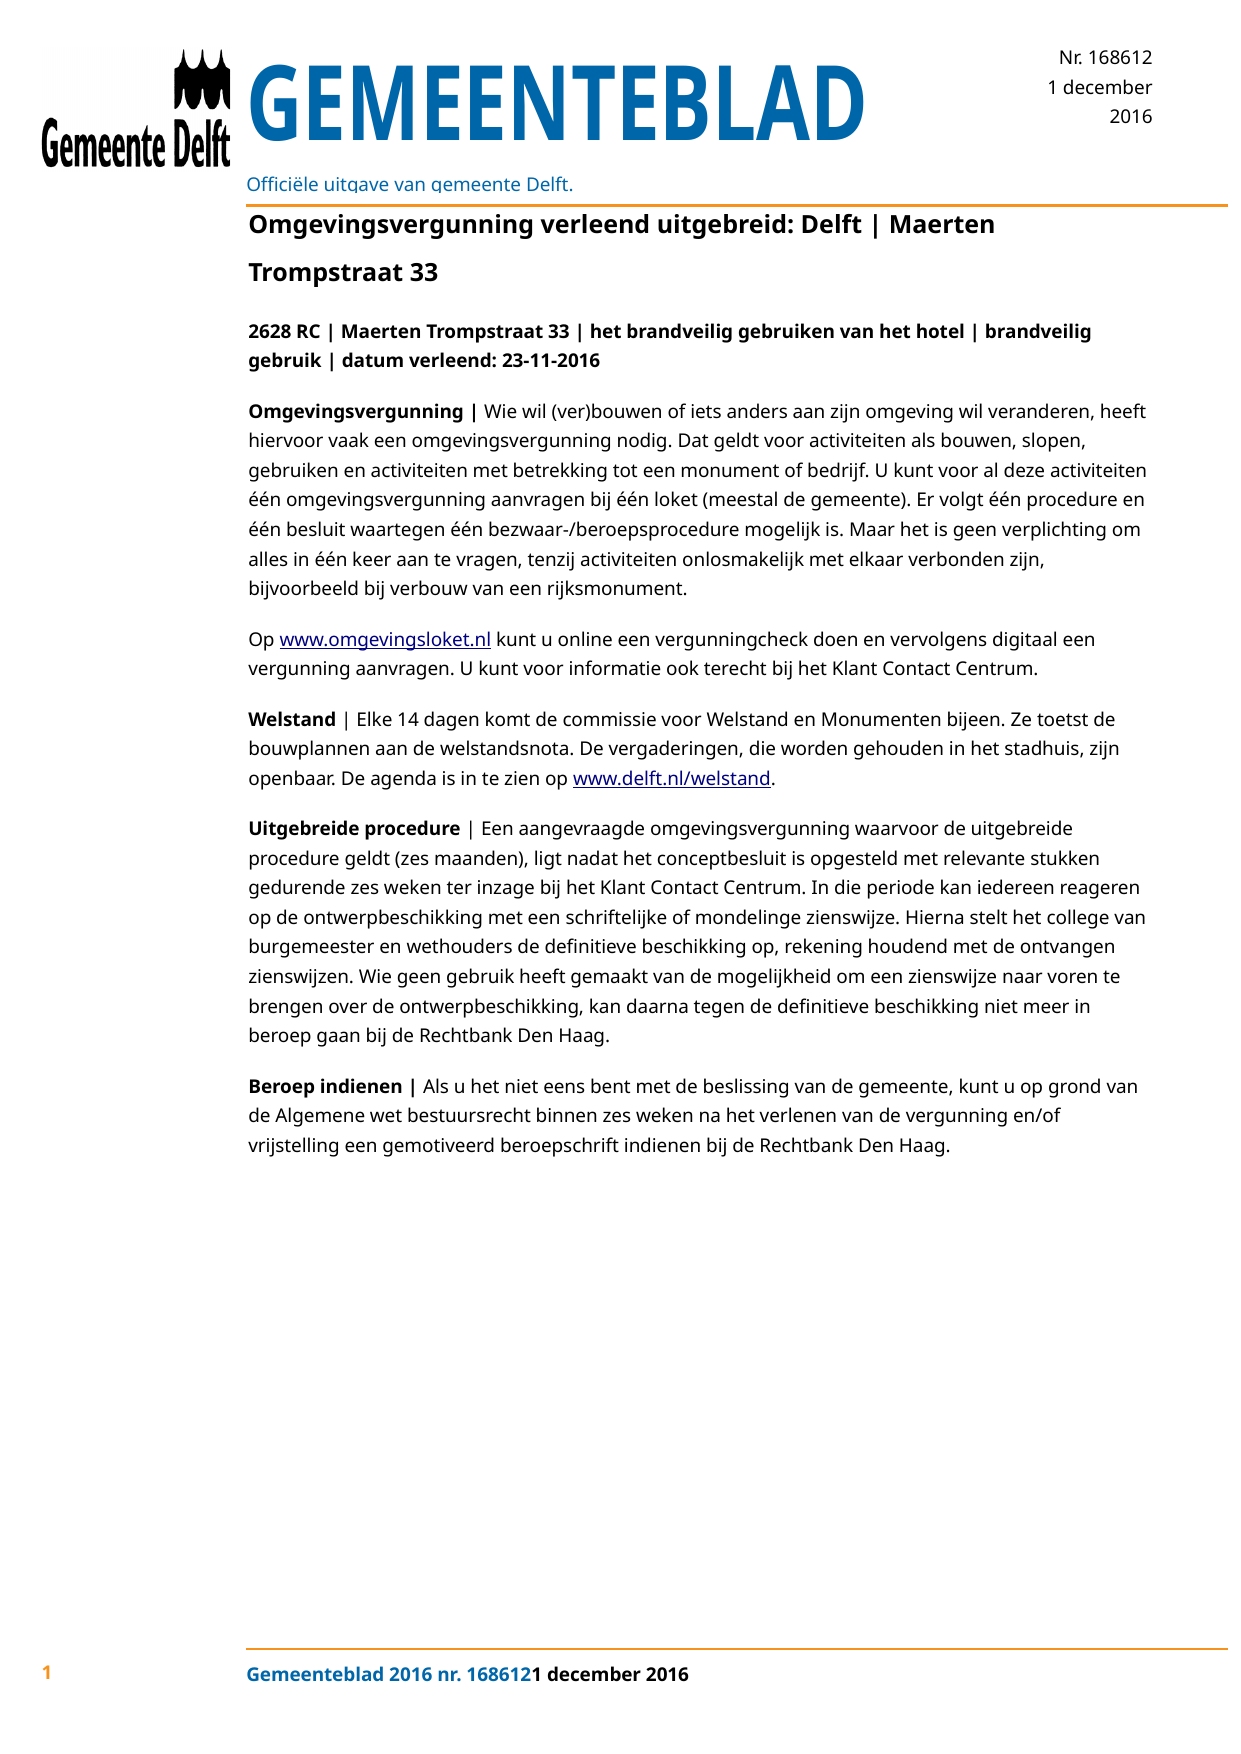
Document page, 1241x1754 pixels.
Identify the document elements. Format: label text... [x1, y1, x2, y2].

text Welstand | Elke 14 dagen komt de commissie voor Welstand en Monumenten bijeen. Ze toetst de bouwplannen aan de welstandsnota. De vergaderingen, die worden gehouden in het stadhuis, zijn openbaar. De agenda is in te zien op www.delft.nl/welstand. [248, 706, 1152, 791]
text 2628 RC | Maerten Trompstraat 33 | het brandveilig gebruiken van het hotel | brandveilig gebruik | datum verleend: 23-11-2016 [248, 318, 1152, 373]
text Omgevingsvergunning verleend uitgebreid: Delft | Maerten Trompstraat 33 [248, 207, 1152, 288]
picture [41, 47, 231, 172]
text Op www.omgevingsloket.nl kunt u online een vergunningcheck doen en vervolgens digitaal een vergunning aanvragen. U kunt voor informatie ook terecht bij het Klant Contact Centrum. [248, 626, 1152, 681]
text Omgevingsvergunning | Wie wil (ver)bouwen of iets anders aan zijn omgeving wil veranderen, heeft hiervoor vaak een omgevingsvergunning nodig. Dat geldt voor activiteiten als bouwen, slopen, gebruiken en activiteiten met betrekking tot een monument of bedrijf. U kunt voor al deze activiteiten één omgevingsvergunning aanvragen bij één loket (meestal de gemeente). Er volgt één procedure en één besluit waartegen één bezwaar-/beroepsprocedure mogelijk is. Maar het is geen verplichting om alles in één keer aan te vragen, tenzij activiteiten onlosmakelijk met elkaar verbonden zijn, bijvoorbeeld bij verbouw van een rijksmonument. [248, 398, 1152, 601]
text Beroep indienen | Als u het niet eens bent met de beslissing van de gemeente, kunt u op grond van de Algemene wet bestuursrecht binnen zes weken na het verlenen van de vergunning en/of vrijstelling een gemotiveerd beroepschrift indienen bij de Rechtbank Den Haag. [248, 1073, 1152, 1158]
text Uitgebreide procedure | Een aangevraagde omgevingsvergunning waarvoor de uitgebreide procedure geldt (zes maanden), ligt nadat het conceptbesluit is opgesteld met relevante stukken gedurende zes weken ter inzage bij het Klant Contact Centrum. In die periode kan iedereen reageren op de ontwerpbeschikking met een schriftelijke of mondelinge zienswijze. Hierna stelt het college van burgemeester en wethouders de definitieve beschikking op, rekening houdend met de ontvangen zienswijzen. Wie geen gebruik heeft gemaakt van de mogelijkheid om een zienswijze naar voren te brengen over de ontwerpbeschikking, kan daarna tegen de definitieve beschikking niet meer in beroep gaan bij de Rechtbank Den Haag. [248, 815, 1152, 1048]
